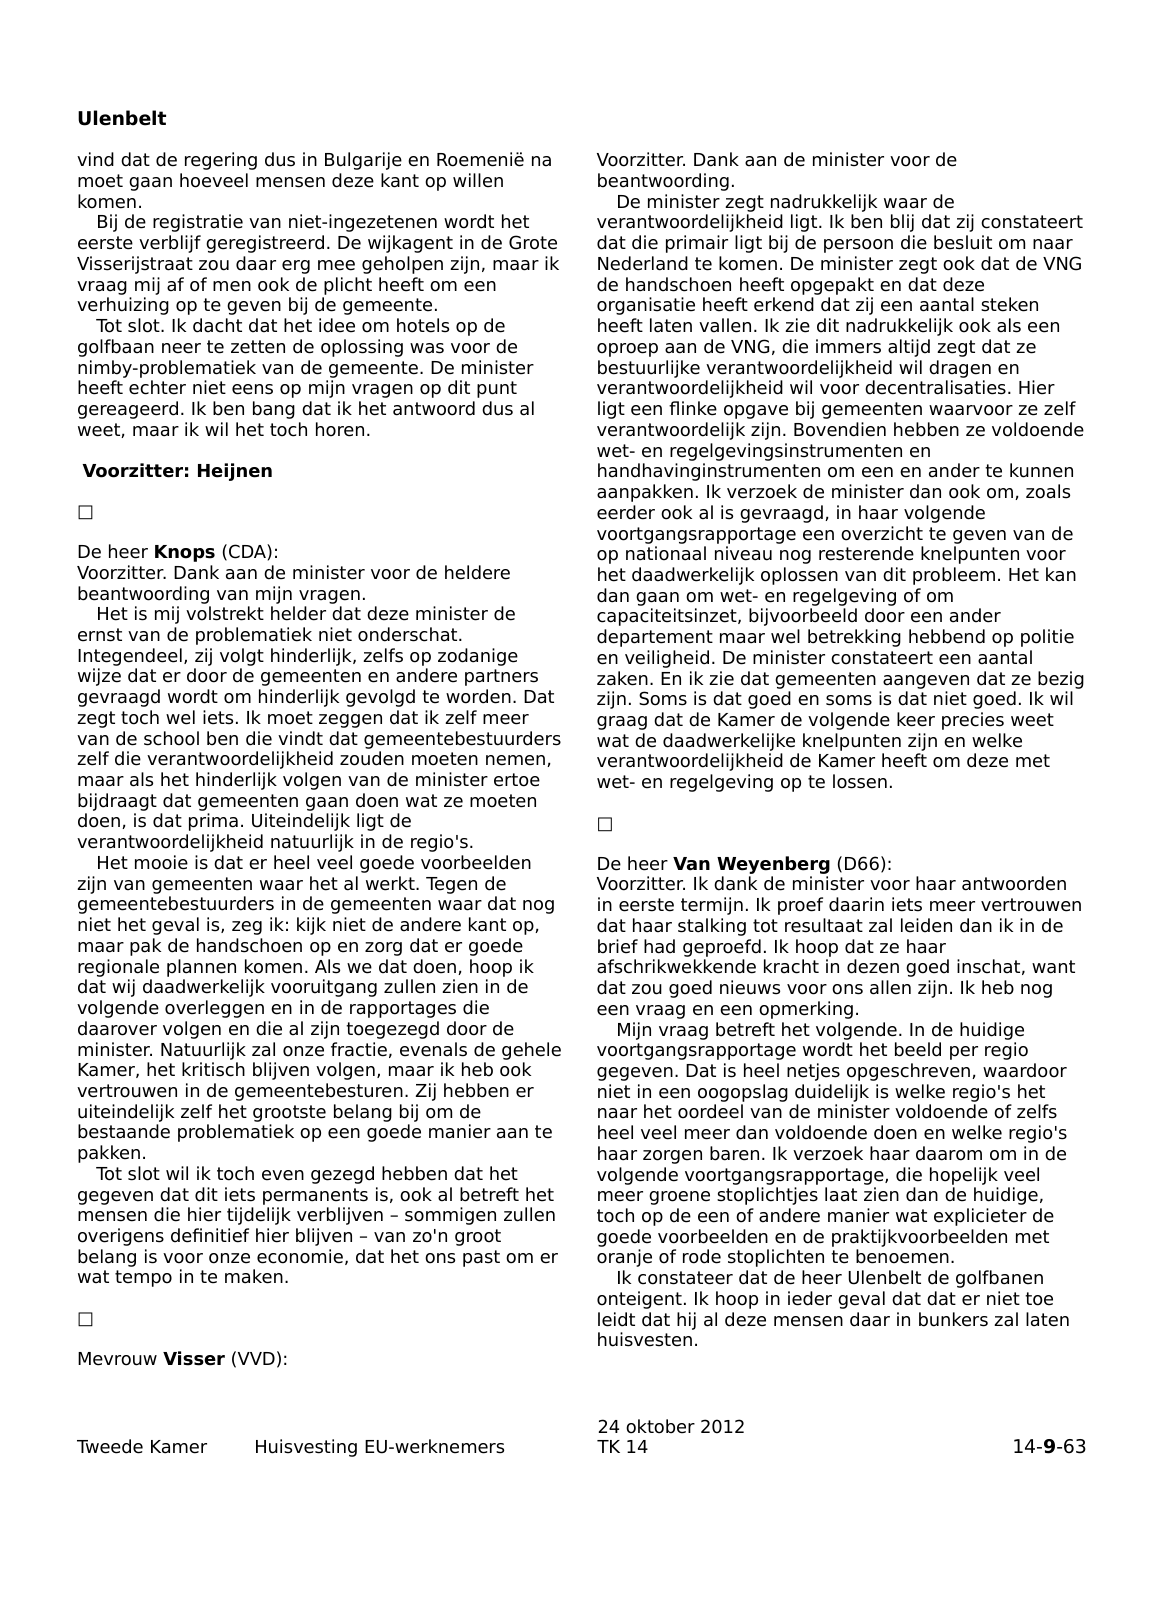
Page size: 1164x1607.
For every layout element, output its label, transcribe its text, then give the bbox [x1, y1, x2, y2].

text □ [77, 501, 567, 522]
text Mijn vraag betreft het volgende. In de huidige voortgangsrapportage wordt het beeld per regio gegeven. Dat is heel netjes opgeschreven, waardoor niet in een oogopslag duidelijk is welke regio's het naar het oordeel van de minister voldoende of zelfs heel veel meer dan voldoende doen en welke regio's haar zorgen baren. Ik verzoek haar daarom om in de volgende voortgangsrapportage, die hopelijk veel meer groene stoplichtjes laat zien dan de huidige, toch op de een of andere manier wat explicieter de goede voorbeelden en de praktijkvoorbeelden met oranje of rode stoplichten te benoemen. [596, 1019, 1087, 1268]
text Het is mij volstrekt helder dat deze minister de ernst van de problematiek niet onderschat. Integendeel, zij volgt hinderlijk, zelfs op zodanige wijze dat er door de gemeenten en andere partners gevraagd wordt om hinderlijk gevolgd te worden. Dat zegt toch wel iets. Ik moet zeggen dat ik zelf meer van de school ben die vindt dat gemeentebestuurders zelf die verantwoordelijkheid zouden moeten nemen, maar als het hinderlijk volgen van de minister ertoe bijdraagt dat gemeenten gaan doen wat ze moeten doen, is dat prima. Uiteindelijk ligt de verantwoordelijkheid natuurlijk in de regio's. [77, 604, 567, 853]
text Voorzitter: Heijnen [77, 460, 567, 481]
text Tot slot. Ik dacht dat het idee om hotels op de golfbaan neer te zetten de oplossing was voor de nimby-problematiek van de gemeente. De minister heeft echter niet eens op mijn vragen op dit punt gereageerd. Ik ben bang dat ik het antwoord dus al weet, maar ik wil het toch horen. [77, 316, 567, 440]
text Mevrouw Visser (VVD): [77, 1349, 567, 1369]
text Voorzitter. Dank aan de minister voor de heldere beantwoording van mijn vragen. [77, 563, 567, 604]
text □ [596, 813, 1087, 833]
text vind dat de regering dus in Bulgarije en Roemenië na moet gaan hoeveel mensen deze kant op willen komen. [77, 150, 567, 212]
text Tot slot wil ik toch even gezegd hebben dat het gegeven dat dit iets permanents is, ook al betreft het mensen die hier tijdelijk verblijven – sommigen zullen overigens definitief hier blijven – van zo'n groot belang is voor onze economie, dat het ons past om er wat tempo in te maken. [77, 1164, 567, 1288]
text De heer Knops (CDA): [77, 542, 567, 563]
text Ik constateer dat de heer Ulenbelt de golfbanen onteigent. Ik hoop in ieder geval dat dat er niet toe leidt dat hij al deze mensen daar in bunkers zal laten huisvesten. [596, 1268, 1087, 1351]
text Het mooie is dat er heel veel goede voorbeelden zijn van gemeenten waar het al werkt. Tegen de gemeentebestuurders in de gemeenten waar dat nog niet het geval is, zeg ik: kijk niet de andere kant op, maar pak de handschoen op en zorg dat er goede regionale plannen komen. Als we dat doen, hoop ik dat wij daadwerkelijk vooruitgang zullen zien in de volgende overleggen en in de rapportages die daarover volgen en die al zijn toegezegd door de minister. Natuurlijk zal onze fractie, evenals de gehele Kamer, het kritisch blijven volgen, maar ik heb ook vertrouwen in de gemeentebesturen. Zij hebben er uiteindelijk zelf het grootste belang bij om de bestaande problematiek op een goede manier aan te pakken. [77, 853, 567, 1164]
text Bij de registratie van niet-ingezetenen wordt het eerste verblijf geregistreerd. De wijkagent in de Grote Visserijstraat zou daar erg mee geholpen zijn, maar ik vraag mij af of men ook de plicht heeft om een verhuizing op te geven bij de gemeente. [77, 212, 567, 316]
text Voorzitter. Dank aan de minister voor de beantwoording. [596, 150, 1087, 192]
text □ [77, 1308, 567, 1329]
text De heer Van Weyenberg (D66): [596, 853, 1087, 874]
text De minister zegt nadrukkelijk waar de verantwoordelijkheid ligt. Ik ben blij dat zij constateert dat die primair ligt bij de persoon die besluit om naar Nederland te komen. De minister zegt ook dat de VNG de handschoen heeft opgepakt en dat deze organisatie heeft erkend dat zij een aantal steken heeft laten vallen. Ik zie dit nadrukkelijk ook als een oproep aan de VNG, die immers altijd zegt dat ze bestuurlijke verantwoordelijkheid wil dragen en verantwoordelijkheid wil voor decentralisaties. Hier ligt een flinke opgave bij gemeenten waarvoor ze zelf verantwoordelijk zijn. Bovendien hebben ze voldoende wet- en regelgevingsinstrumenten en handhavinginstrumenten om een en ander te kunnen aanpakken. Ik verzoek de minister dan ook om, zoals eerder ook al is gevraagd, in haar volgende voortgangsrapportage een overzicht te geven van de op nationaal niveau nog resterende knelpunten voor het daadwerkelijk oplossen van dit probleem. Het kan dan gaan om wet- en regelgeving of om capaciteitsinzet, bijvoorbeeld door een ander departement maar wel betrekking hebbend op politie en veiligheid. De minister constateert een aantal zaken. En ik zie dat gemeenten aangeven dat ze bezig zijn. Soms is dat goed en soms is dat niet goed. Ik wil graag dat de Kamer de volgende keer precies weet wat de daadwerkelijke knelpunten zijn en welke verantwoordelijkheid de Kamer heeft om deze met wet- en regelgeving op te lossen. [596, 192, 1087, 793]
text Voorzitter. Ik dank de minister voor haar antwoorden in eerste termijn. Ik proef daarin iets meer vertrouwen dat haar stalking tot resultaat zal leiden dan ik in de brief had geproefd. Ik hoop dat ze haar afschrikwekkende kracht in dezen goed inschat, want dat zou goed nieuws voor ons allen zijn. Ik heb nog een vraag en een opmerking. [596, 874, 1087, 1019]
